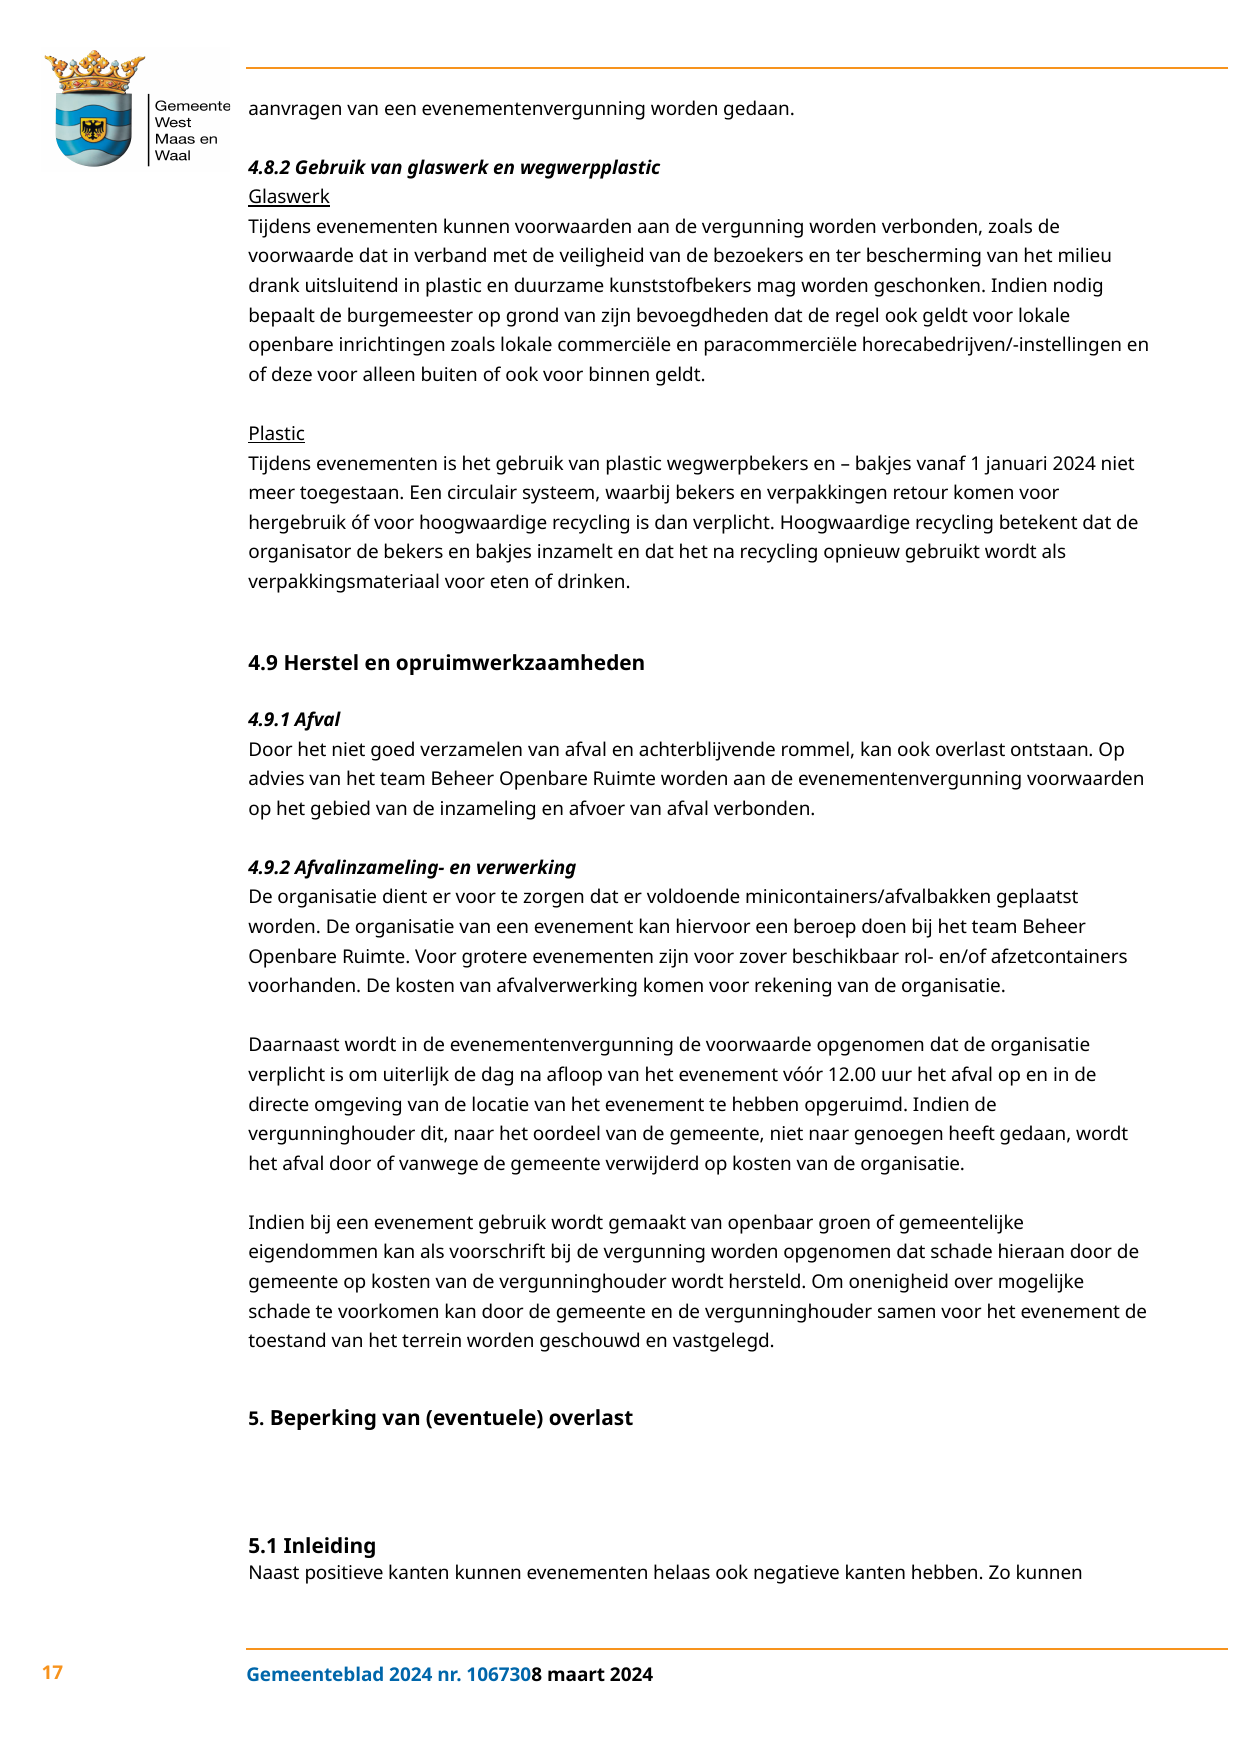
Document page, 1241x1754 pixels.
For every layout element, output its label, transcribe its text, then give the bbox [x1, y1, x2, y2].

picture [41, 47, 231, 172]
text Glaswerk [248, 183, 1152, 209]
text Door het niet goed verzamelen van afval en achterblijvende rommel, kan ook overlast ontstaan. Op advies van het team Beheer Openbare Ruimte worden aan de evenementenvergunning voorwaarden op het gebied van de inzameling en afvoer van afval verbonden. [248, 736, 1152, 821]
text Tijdens evenementen is het gebruik van plastic wegwerpbekers en – bakjes vanaf 1 januari 2024 niet meer toegestaan. Een circulair systeem, waarbij bekers en verpakkingen retour komen voor hergebruik óf voor hoogwaardige recycling is dan verplicht. Hoogwaardige recycling betekent dat de organisator de bekers en bakjes inzamelt en dat het na recycling opnieuw gebruikt wordt als verpakkingsmateriaal voor eten of drinken. [248, 450, 1152, 594]
text De organisatie dient er voor te zorgen dat er voldoende minicontainers/afvalbakken geplaatst worden. De organisatie van een evenement kan hiervoor een beroep doen bij het team Beheer Openbare Ruimte. Voor grotere evenementen zijn voor zover beschikbaar rol- en/of afzetcontainers voorhanden. De kosten van afvalverwerking komen voor rekening van de organisatie. [248, 884, 1152, 998]
text 5.1 Inleiding [248, 1531, 1152, 1559]
text aanvragen van een evenementenvergunning worden gedaan. [248, 95, 1152, 121]
text 4.9.2 Afvalinzameling- en verwerking [248, 854, 1152, 880]
text Naast positieve kanten kunnen evenementen helaas ook negatieve kanten hebben. Zo kunnen [248, 1559, 1152, 1585]
text 5. Beperking van (eventuele) overlast [248, 1403, 1152, 1431]
text Tijdens evenementen kunnen voorwaarden aan de vergunning worden verbonden, zoals de voorwaarde dat in verband met de veiligheid van de bezoekers en ter bescherming van het milieu drank uitsluitend in plastic en duurzame kunststofbekers mag worden geschonken. Indien nodig bepaalt de burgemeester op grond van zijn bevoegdheden dat de regel ook geldt voor lokale openbare inrichtingen zoals lokale commerciële en paracommerciële horecabedrijven/-instellingen en of deze voor alleen buiten of ook voor binnen geldt. [248, 213, 1152, 387]
text Indien bij een evenement gebruik wordt gemaakt van openbaar groen of gemeentelijke eigendommen kan als voorschrift bij de vergunning worden opgenomen dat schade hieraan door de gemeente op kosten van de vergunninghouder wordt hersteld. Om onenigheid over mogelijke schade te voorkomen kan door de gemeente en de vergunninghouder samen voor het evenement de toestand van het terrein worden geschouwd en vastgelegd. [248, 1209, 1152, 1353]
text 4.9 Herstel en opruimwerkzaamheden [248, 648, 1152, 677]
text 4.9.1 Afval [248, 706, 1152, 732]
text Plastic [248, 420, 1152, 446]
text 4.8.2 Gebruik van glaswerk en wegwerpplastic [248, 154, 1152, 180]
text Daarnaast wordt in de evenementenvergunning de voorwaarde opgenomen dat de organisatie verplicht is om uiterlijk de dag na afloop van het evenement vóór 12.00 uur het afval op en in de directe omgeving van de locatie van het evenement te hebben opgeruimd. Indien de vergunninghouder dit, naar het oordeel van de gemeente, niet naar genoegen heeft gedaan, wordt het afval door of vanwege de gemeente verwijderd op kosten van de organisatie. [248, 1032, 1152, 1176]
